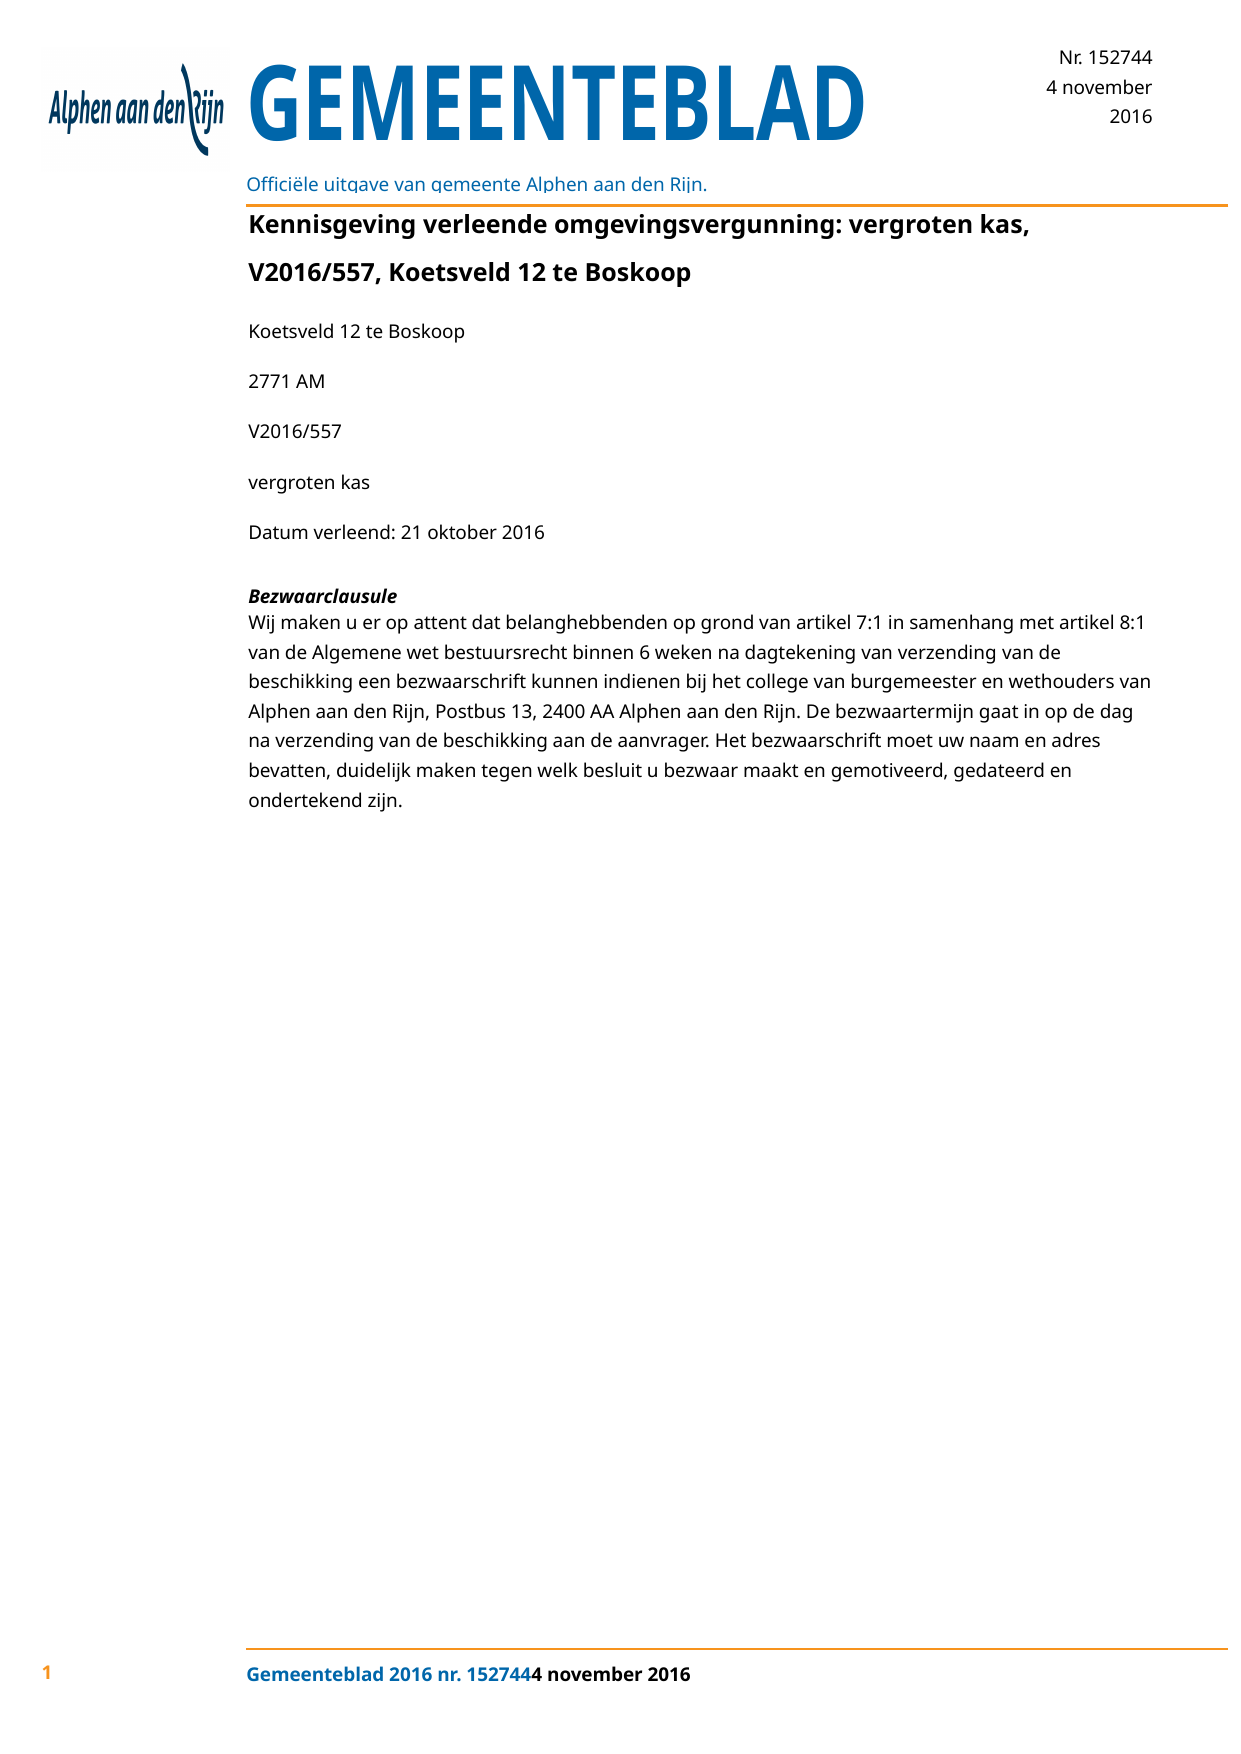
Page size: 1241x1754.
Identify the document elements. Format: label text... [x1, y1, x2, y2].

text Kennisgeving verleende omgevingsvergunning: vergroten kas, V2016/557, Koetsveld 12 te Boskoop [248, 207, 1152, 288]
text Datum verleend: 21 oktober 2016 [248, 519, 1152, 545]
text V2016/557 [248, 419, 1152, 444]
text Wij maken u er op attent dat belanghebbenden op grond van artikel 7:1 in samenhang met artikel 8:1 van de Algemene wet bestuursrecht binnen 6 weken na dagtekening van verzending van de beschikking een bezwaarschrift kunnen indienen bij het college van burgemeester en wethouders van Alphen aan den Rijn, Postbus 13, 2400 AA Alphen aan den Rijn. De bezwaartermijn gaat in op de dag na verzending van de beschikking aan de aanvrager. Het bezwaarschrift moet uw naam en adres bevatten, duidelijk maken tegen welk besluit u bezwaar maakt en gemotiveerd, gedateerd en ondertekend zijn. [248, 609, 1152, 812]
text Koetsveld 12 te Boskoop [248, 318, 1152, 344]
text Bezwaarclausule [248, 583, 1152, 609]
picture [41, 47, 231, 172]
text vergroten kas [248, 469, 1152, 495]
text 2771 AM [248, 368, 1152, 394]
